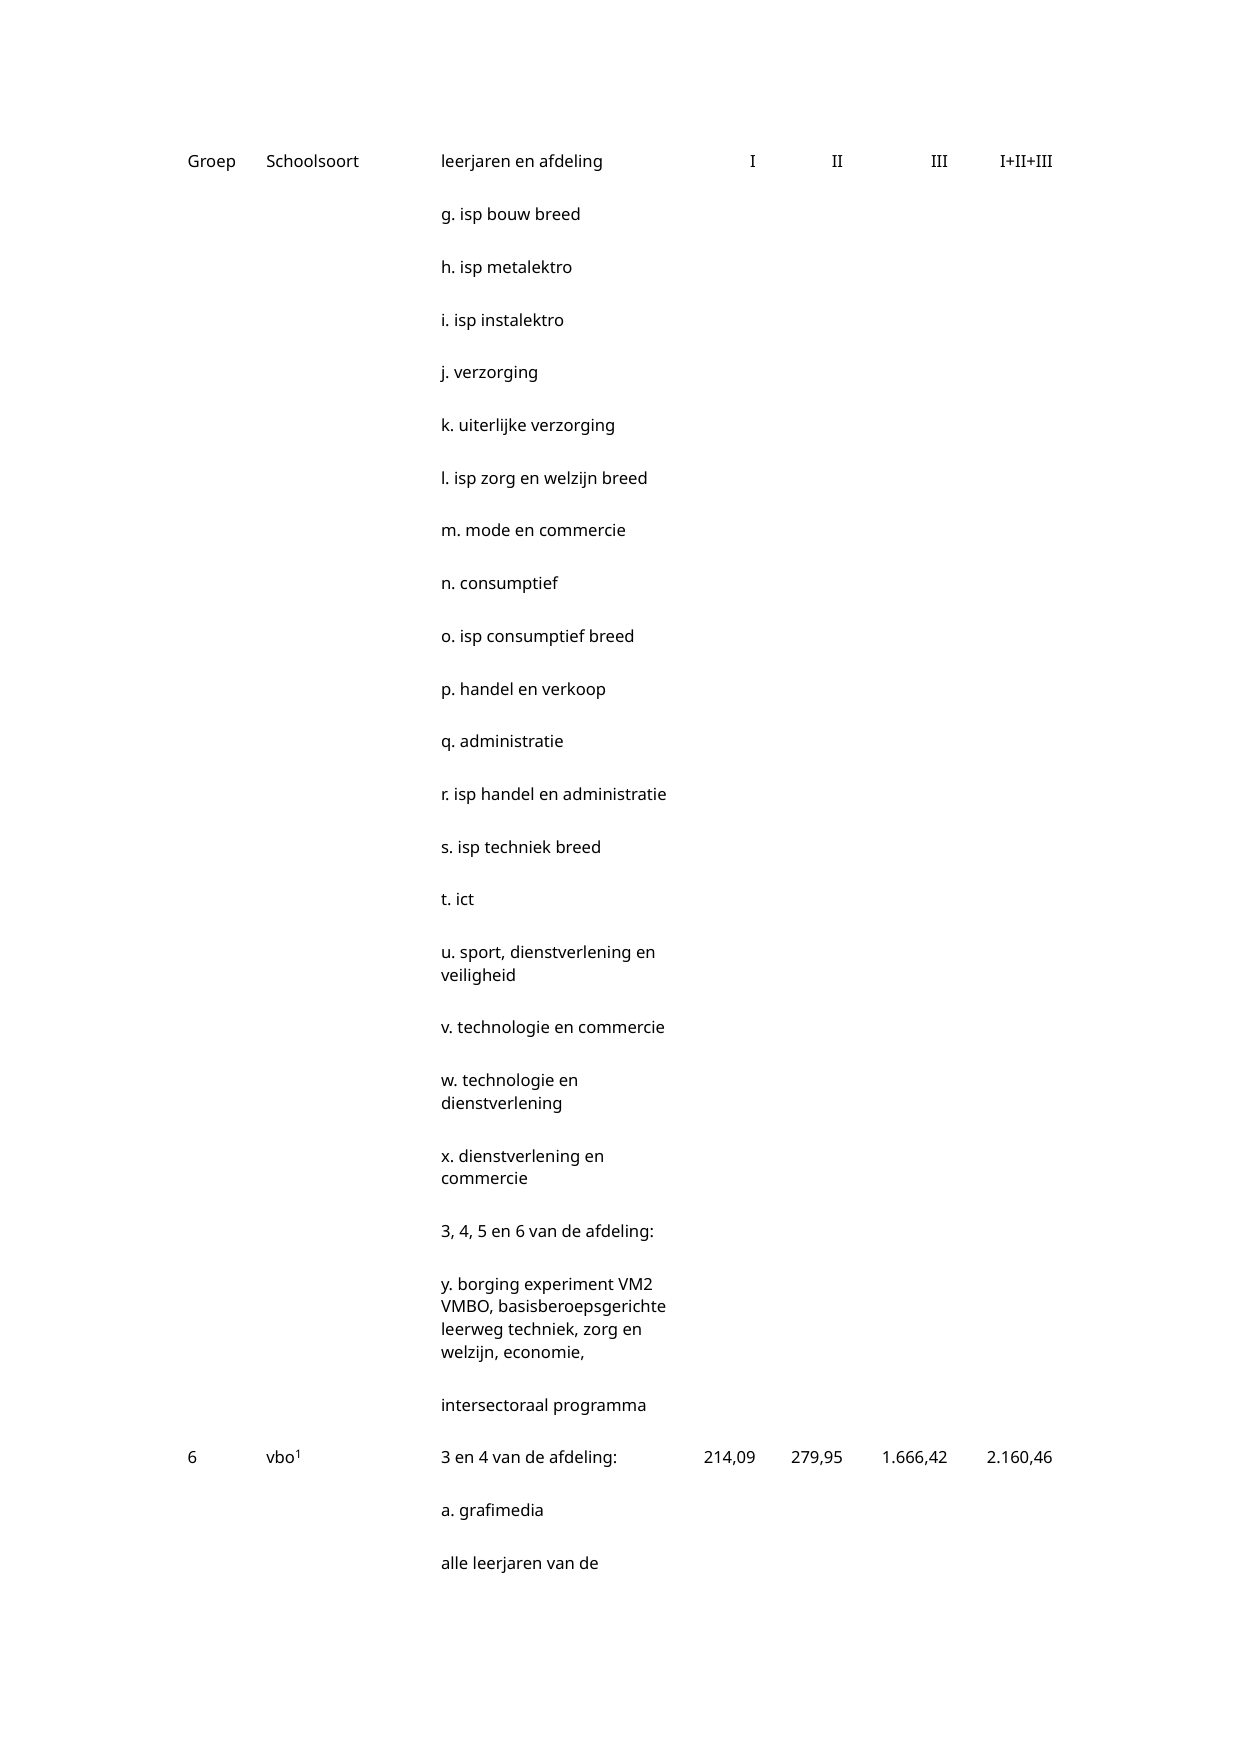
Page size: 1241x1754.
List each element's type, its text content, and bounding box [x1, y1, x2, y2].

table_cell [188, 203, 266, 1446]
table_cell 6 [188, 1446, 266, 1574]
table_cell 214,09 [668, 1446, 755, 1574]
table_cell [948, 203, 1053, 1446]
table_header Groep [188, 150, 266, 203]
table_cell [843, 203, 948, 1446]
table_cell [755, 203, 843, 1446]
table_cell 279,95 [755, 1446, 843, 1574]
table_header III [843, 150, 948, 203]
table_header I+II+III [948, 150, 1053, 203]
table_header I [668, 150, 755, 203]
table_cell 2.160,46 [948, 1446, 1053, 1574]
table_header Schoolsoort [266, 150, 441, 203]
table_cell vbo1 [266, 1446, 441, 1574]
table_cell [668, 203, 755, 1446]
table_header II [755, 150, 843, 203]
table_cell 1.666,42 [843, 1446, 948, 1574]
table_cell g. isp bouw breed h. isp metalektro i. isp instalektro j. verzorging k. uiterlijke verzorging l. isp zorg en welzijn breed m. mode en commercie n. consumptief o. isp consumptief breed p. handel en verkoop q. administratie r. isp handel en administratie s. isp techniek breed t. ict u. sport, dienstverlening en veiligheid v. technologie en commercie w. technologie en dienstverlening x. dienstverlening en commercie 3, 4, 5 en 6 van de afdeling: y. borging experiment VM2 VMBO, basisberoepsgerichte leerweg techniek, zorg en welzijn, economie, intersectoraal programma [441, 203, 668, 1446]
table_cell 3 en 4 van de afdeling: a. grafimedia alle leerjaren van de [441, 1446, 668, 1574]
table_header leerjaren en afdeling [441, 150, 668, 203]
table_cell [266, 203, 441, 1446]
